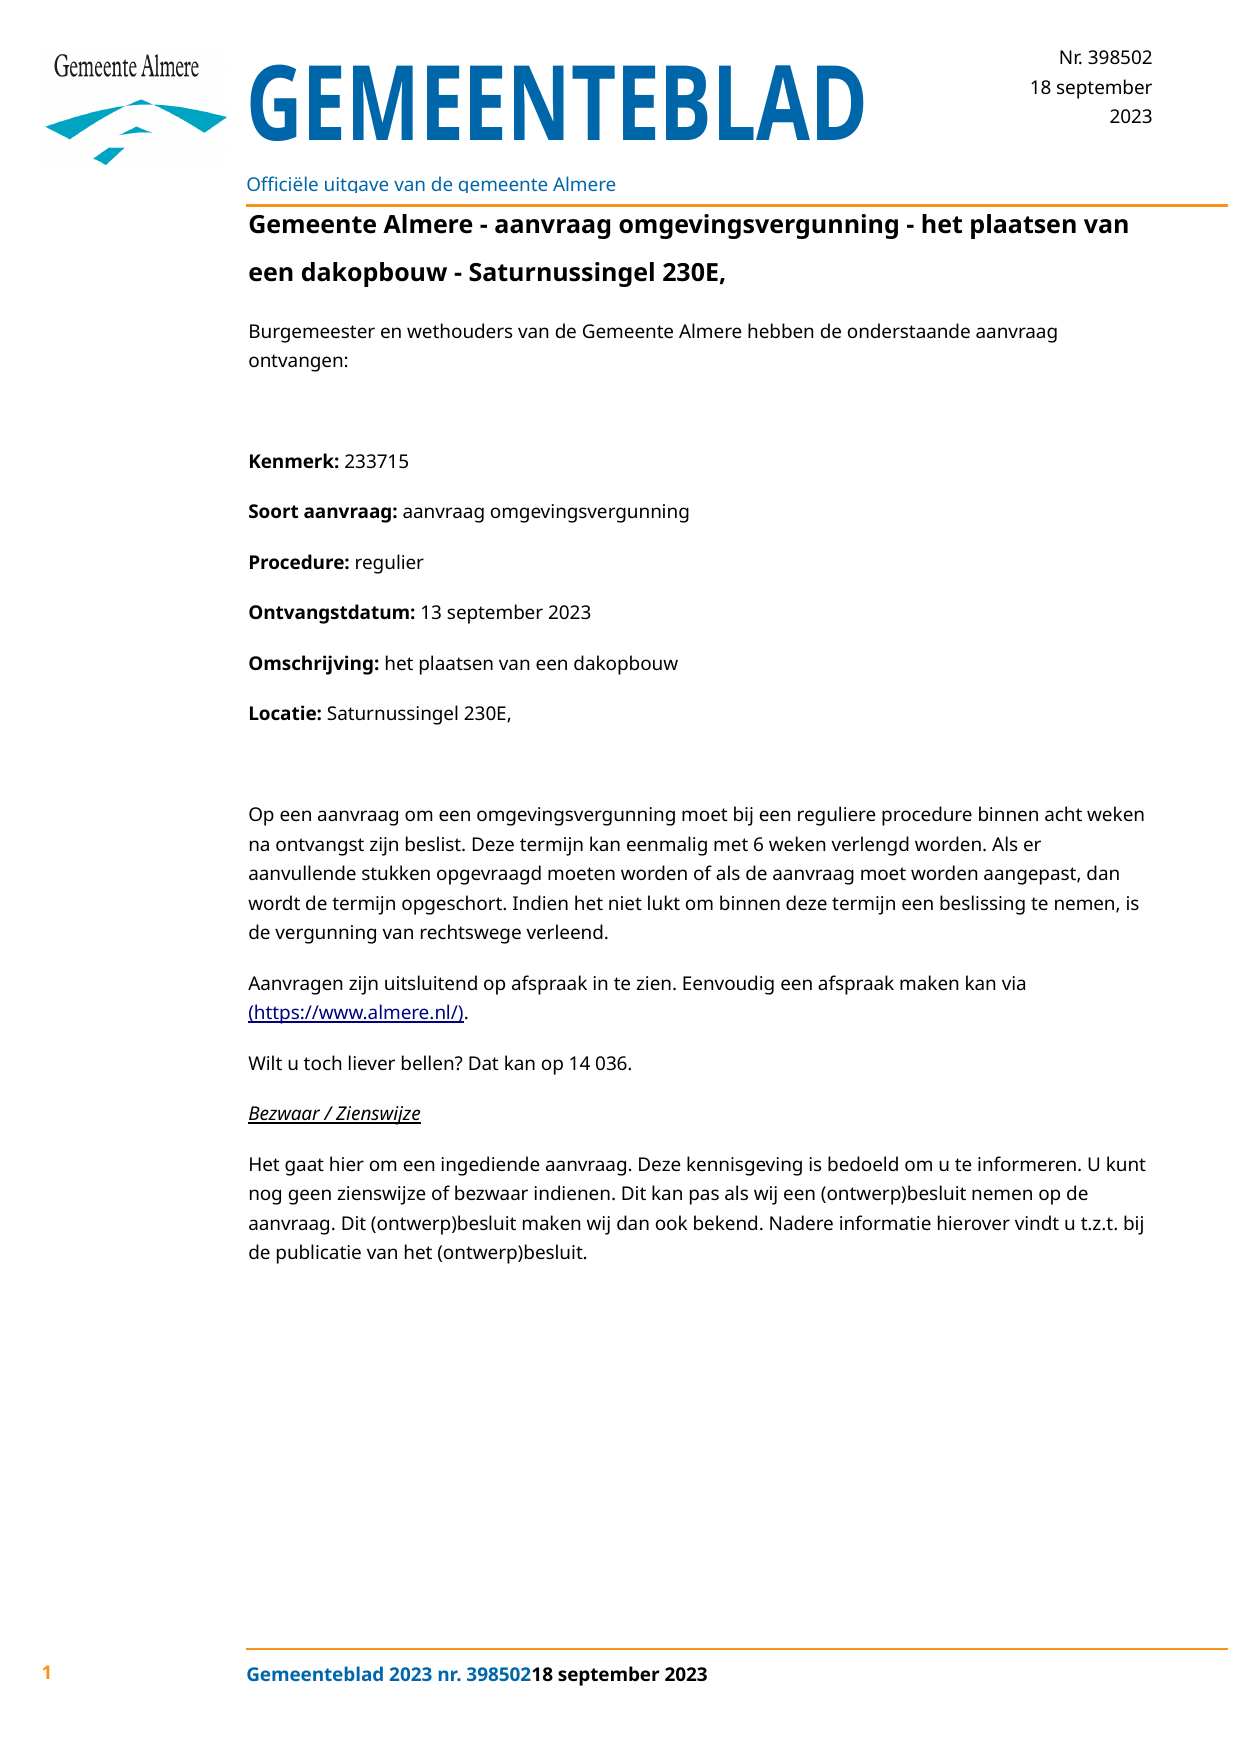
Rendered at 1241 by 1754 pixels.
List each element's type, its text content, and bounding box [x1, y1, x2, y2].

text Gemeente Almere - aanvraag omgevingsvergunning - het plaatsen van een dakopbouw - Saturnussingel 230E, [248, 207, 1152, 288]
text Soort aanvraag: aanvraag omgevingsvergunning [248, 499, 1152, 524]
text Locatie: Saturnussingel 230E, [248, 700, 1152, 726]
text Kenmerk: 233715 [248, 448, 1152, 474]
text Wilt u toch liever bellen? Dat kan op 14 036. [248, 1050, 1152, 1076]
text Op een aanvraag om een omgevingsvergunning moet bij een reguliere procedure binnen acht weken na ontvangst zijn beslist. Deze termijn kan eenmalig met 6 weken verlengd worden. Als er aanvullende stukken opgevraagd moeten worden of als de aanvraag moet worden aangepast, dan wordt de termijn opgeschort. Indien het niet lukt om binnen deze termijn een beslissing te nemen, is de vergunning van rechtswege verleend. [248, 801, 1152, 945]
text Ontvangstdatum: 13 september 2023 [248, 599, 1152, 625]
text Het gaat hier om een ingediende aanvraag. Deze kennisgeving is bedoeld om u te informeren. U kunt nog geen zienswijze of bezwaar indienen. Dit kan pas als wij een (ontwerp)besluit nemen op de aanvraag. Dit (ontwerp)besluit maken wij dan ook bekend. Nadere informatie hierover vindt u t.z.t. bij de publicatie van het (ontwerp)besluit. [248, 1151, 1152, 1265]
picture [41, 47, 231, 172]
text Procedure: regulier [248, 549, 1152, 575]
text Aanvragen zijn uitsluitend op afspraak in te zien. Eenvoudig een afspraak maken kan via (https://www.almere.nl/). [248, 970, 1152, 1025]
text Burgemeester en wethouders van de Gemeente Almere hebben de onderstaande aanvraag ontvangen: [248, 318, 1152, 373]
text Bezwaar / Zienswijze [248, 1100, 1152, 1126]
text Omschrijving: het plaatsen van een dakopbouw [248, 650, 1152, 676]
